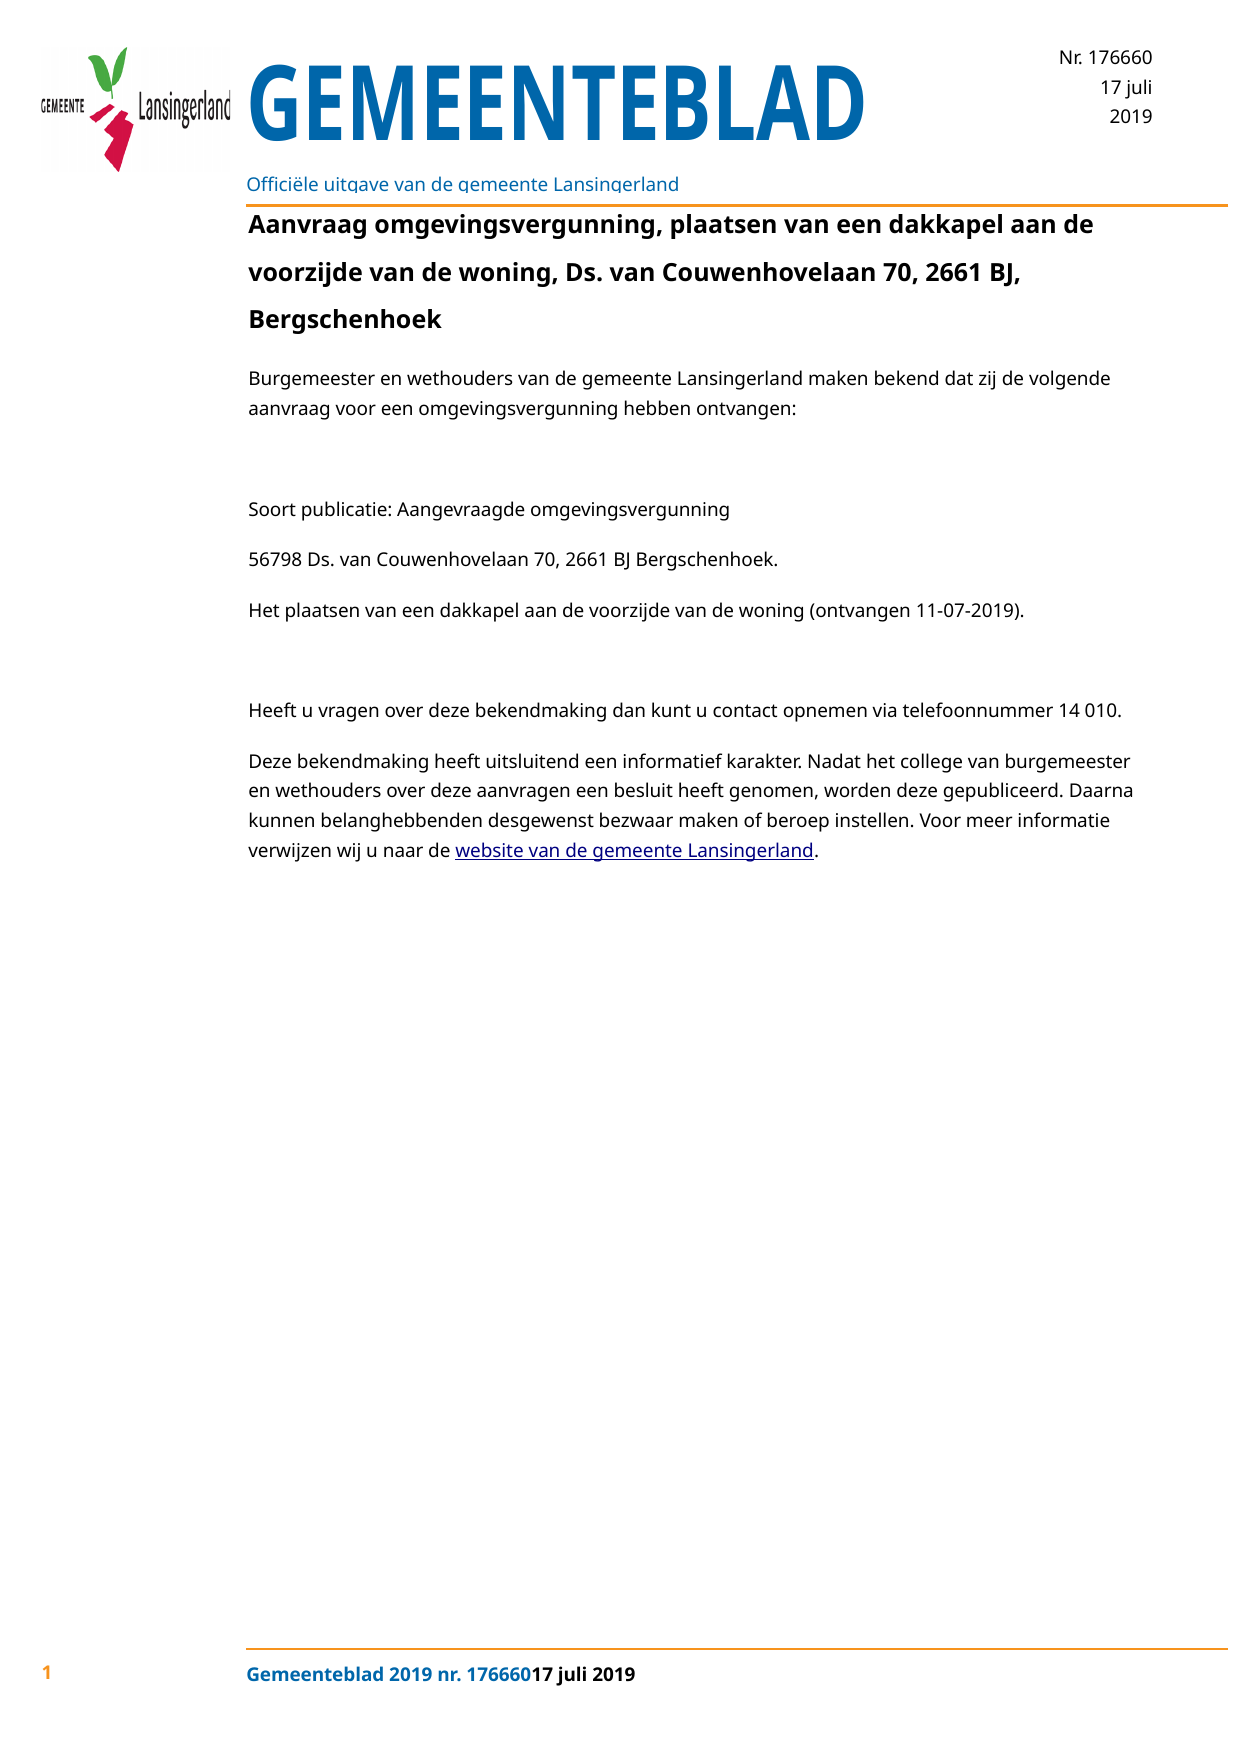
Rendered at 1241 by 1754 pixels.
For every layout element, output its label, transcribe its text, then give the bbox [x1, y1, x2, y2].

text Deze bekendmaking heeft uitsluitend een informatief karakter. Nadat het college van burgemeester en wethouders over deze aanvragen een besluit heeft genomen, worden deze gepubliceerd. Daarna kunnen belanghebbenden desgewenst bezwaar maken of beroep instellen. Voor meer informatie verwijzen wij u naar de website van de gemeente Lansingerland. [248, 748, 1152, 862]
text Soort publicatie: Aangevraagde omgevingsvergunning [248, 496, 1152, 522]
text Burgemeester en wethouders van de gemeente Lansingerland maken bekend dat zij de volgende aanvraag voor een omgevingsvergunning hebben ontvangen: [248, 366, 1152, 421]
text Heeft u vragen over deze bekendmaking dan kunt u contact opnemen via telefoonnummer 14 010. [248, 698, 1152, 723]
picture [41, 47, 231, 172]
text 56798 Ds. van Couwenhovelaan 70, 2661 BJ Bergschenhoek. [248, 546, 1152, 572]
text Het plaatsen van een dakkapel aan de voorzijde van de woning (ontvangen 11-07-2019). [248, 597, 1152, 622]
text Aanvraag omgevingsvergunning, plaatsen van een dakkapel aan de voorzijde van de woning, Ds. van Couwenhovelaan 70, 2661 BJ, Bergschenhoek [248, 207, 1152, 336]
